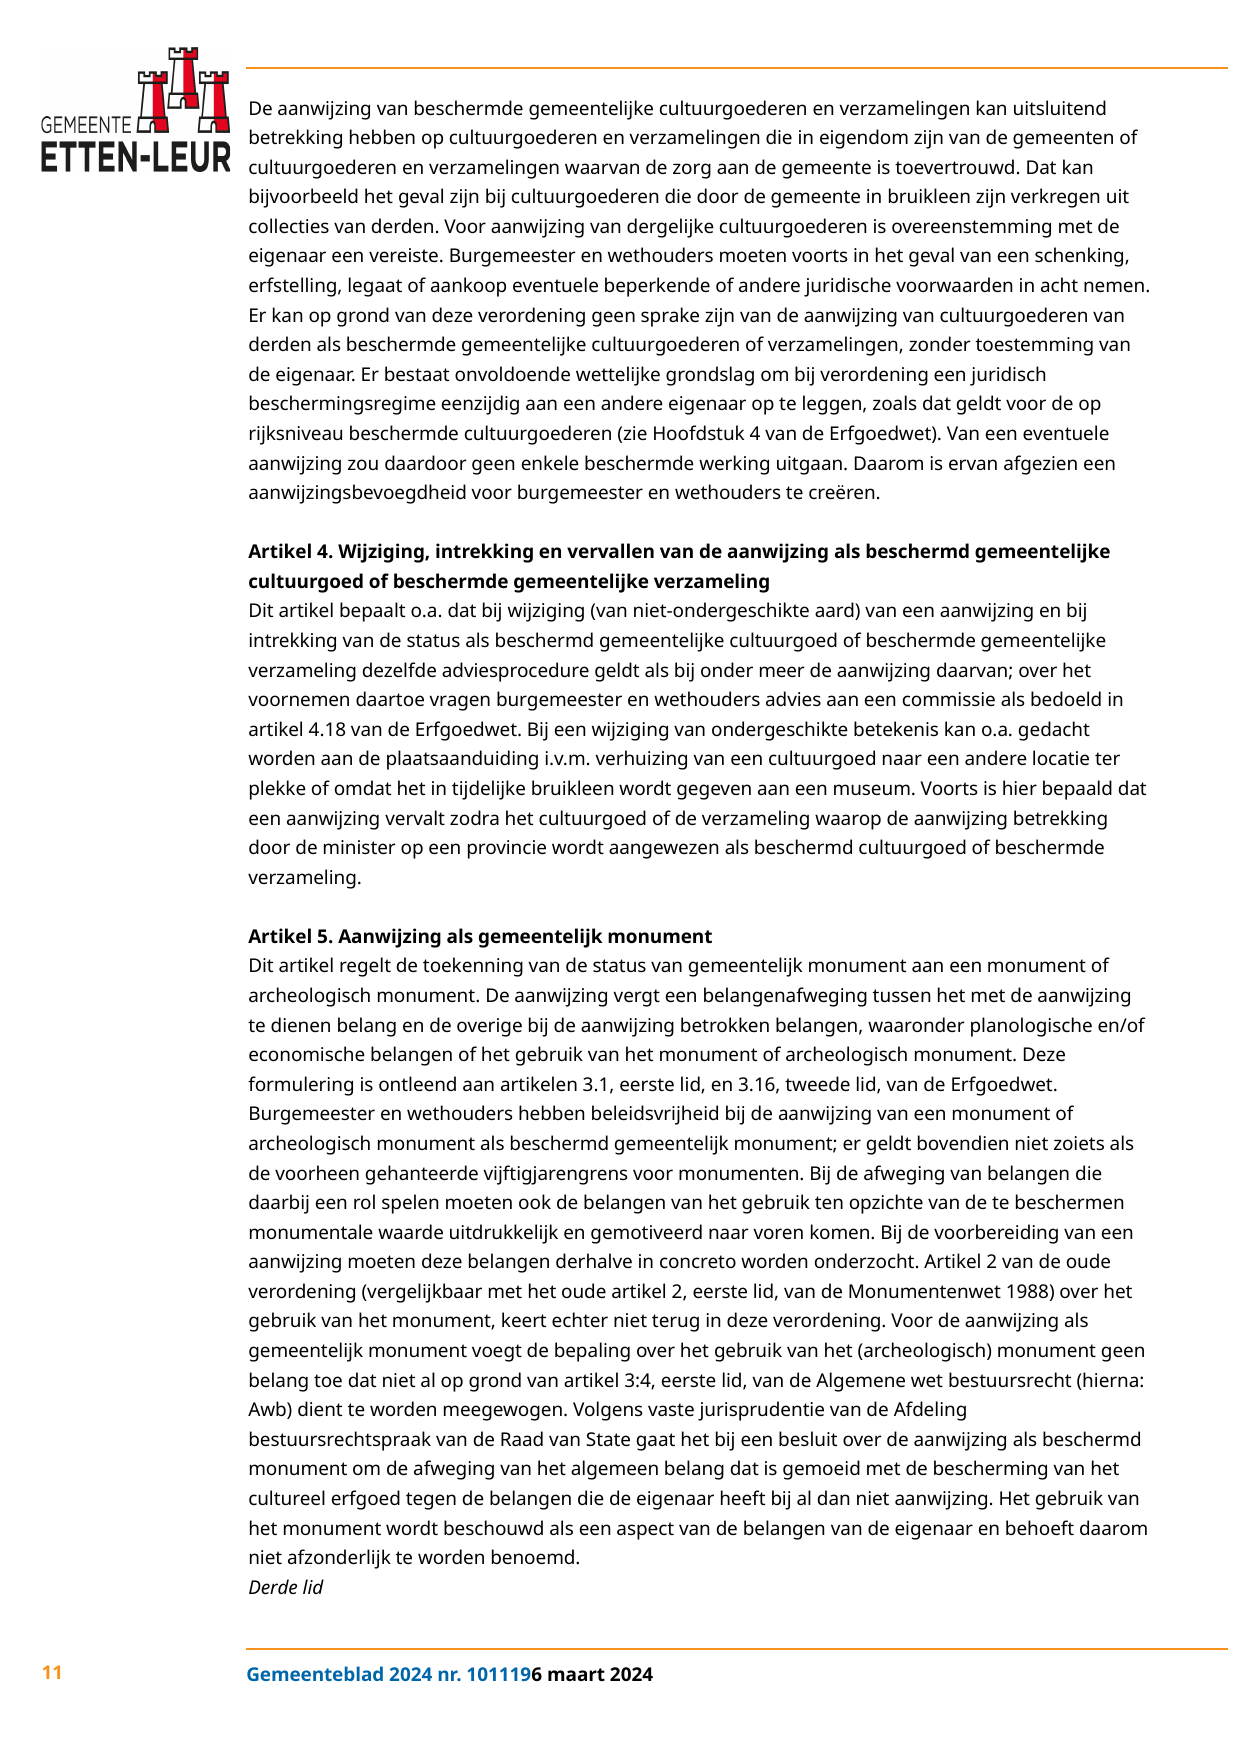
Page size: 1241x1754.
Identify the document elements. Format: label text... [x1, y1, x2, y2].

text Artikel 5. Aanwijzing als gemeentelijk monument [248, 923, 1152, 949]
text De aanwijzing van beschermde gemeentelijke cultuurgoederen en verzamelingen kan uitsluitend betrekking hebben op cultuurgoederen en verzamelingen die in eigendom zijn van de gemeenten of cultuurgoederen en verzamelingen waarvan de zorg aan de gemeente is toevertrouwd. Dat kan bijvoorbeeld het geval zijn bij cultuurgoederen die door de gemeente in bruikleen zijn verkregen uit collecties van derden. Voor aanwijzing van dergelijke cultuurgoederen is overeenstemming met de eigenaar een vereiste. Burgemeester en wethouders moeten voorts in het geval van een schenking, erfstelling, legaat of aankoop eventuele beperkende of andere juridische voorwaarden in acht nemen. [248, 95, 1152, 298]
picture [41, 47, 231, 172]
text Dit artikel regelt de toekenning van de status van gemeentelijk monument aan een monument of archeologisch monument. De aanwijzing vergt een belangenafweging tussen het met de aanwijzing te dienen belang en de overige bij de aanwijzing betrokken belangen, waaronder planologische en/of economische belangen of het gebruik van het monument of archeologisch monument. Deze formulering is ontleend aan artikelen 3.1, eerste lid, en 3.16, tweede lid, van de Erfgoedwet. [248, 953, 1152, 1097]
text Er kan op grond van deze verordening geen sprake zijn van de aanwijzing van cultuurgoederen van derden als beschermde gemeentelijke cultuurgoederen of verzamelingen, zonder toestemming van de eigenaar. Er bestaat onvoldoende wettelijke grondslag om bij verordening een juridisch beschermingsregime eenzijdig aan een andere eigenaar op te leggen, zoals dat geldt voor de op rijksniveau beschermde cultuurgoederen (zie Hoofdstuk 4 van de Erfgoedwet). Van een eventuele aanwijzing zou daardoor geen enkele beschermde werking uitgaan. Daarom is ervan afgezien een aanwijzingsbevoegdheid voor burgemeester en wethouders te creëren. [248, 302, 1152, 505]
text Burgemeester en wethouders hebben beleidsvrijheid bij de aanwijzing van een monument of archeologisch monument als beschermd gemeentelijk monument; er geldt bovendien niet zoiets als de voorheen gehanteerde vijftigjarengrens voor monumenten. Bij de afweging van belangen die daarbij een rol spelen moeten ook de belangen van het gebruik ten opzichte van de te beschermen monumentale waarde uitdrukkelijk en gemotiveerd naar voren komen. Bij de voorbereiding van een aanwijzing moeten deze belangen derhalve in concreto worden onderzocht. Artikel 2 van de oude verordening (vergelijkbaar met het oude artikel 2, eerste lid, van de Monumentenwet 1988) over het gebruik van het monument, keert echter niet terug in deze verordening. Voor de aanwijzing als gemeentelijk monument voegt de bepaling over het gebruik van het (archeologisch) monument geen belang toe dat niet al op grond van artikel 3:4, eerste lid, van de Algemene wet bestuursrecht (hierna: Awb) dient te worden meegewogen. Volgens vaste jurisprudentie van de Afdeling bestuursrechtspraak van de Raad van State gaat het bij een besluit over de aanwijzing als beschermd monument om de afweging van het algemeen belang dat is gemoeid met de bescherming van het cultureel erfgoed tegen de belangen die de eigenaar heeft bij al dan niet aanwijzing. Het gebruik van het monument wordt beschouwd als een aspect van de belangen van de eigenaar en behoeft daarom niet afzonderlijk te worden benoemd. [248, 1101, 1152, 1570]
text Artikel 4. Wijziging, intrekking en vervallen van de aanwijzing als beschermd gemeentelijke cultuurgoed of beschermde gemeentelijke verzameling [248, 538, 1152, 594]
text Dit artikel bepaalt o.a. dat bij wijziging (van niet-ondergeschikte aard) van een aanwijzing en bij intrekking van de status als beschermd gemeentelijke cultuurgoed of beschermde gemeentelijke verzameling dezelfde adviesprocedure geldt als bij onder meer de aanwijzing daarvan; over het voornemen daartoe vragen burgemeester en wethouders advies aan een commissie als bedoeld in artikel 4.18 van de Erfgoedwet. Bij een wijziging van ondergeschikte betekenis kan o.a. gedacht worden aan de plaatsaanduiding i.v.m. verhuizing van een cultuurgoed naar een andere locatie ter plekke of omdat het in tijdelijke bruikleen wordt gegeven aan een museum. Voorts is hier bepaald dat een aanwijzing vervalt zodra het cultuurgoed of de verzameling waarop de aanwijzing betrekking door de minister op een provincie wordt aangewezen als beschermd cultuurgoed of beschermde verzameling. [248, 598, 1152, 890]
text Derde lid [248, 1574, 1152, 1600]
